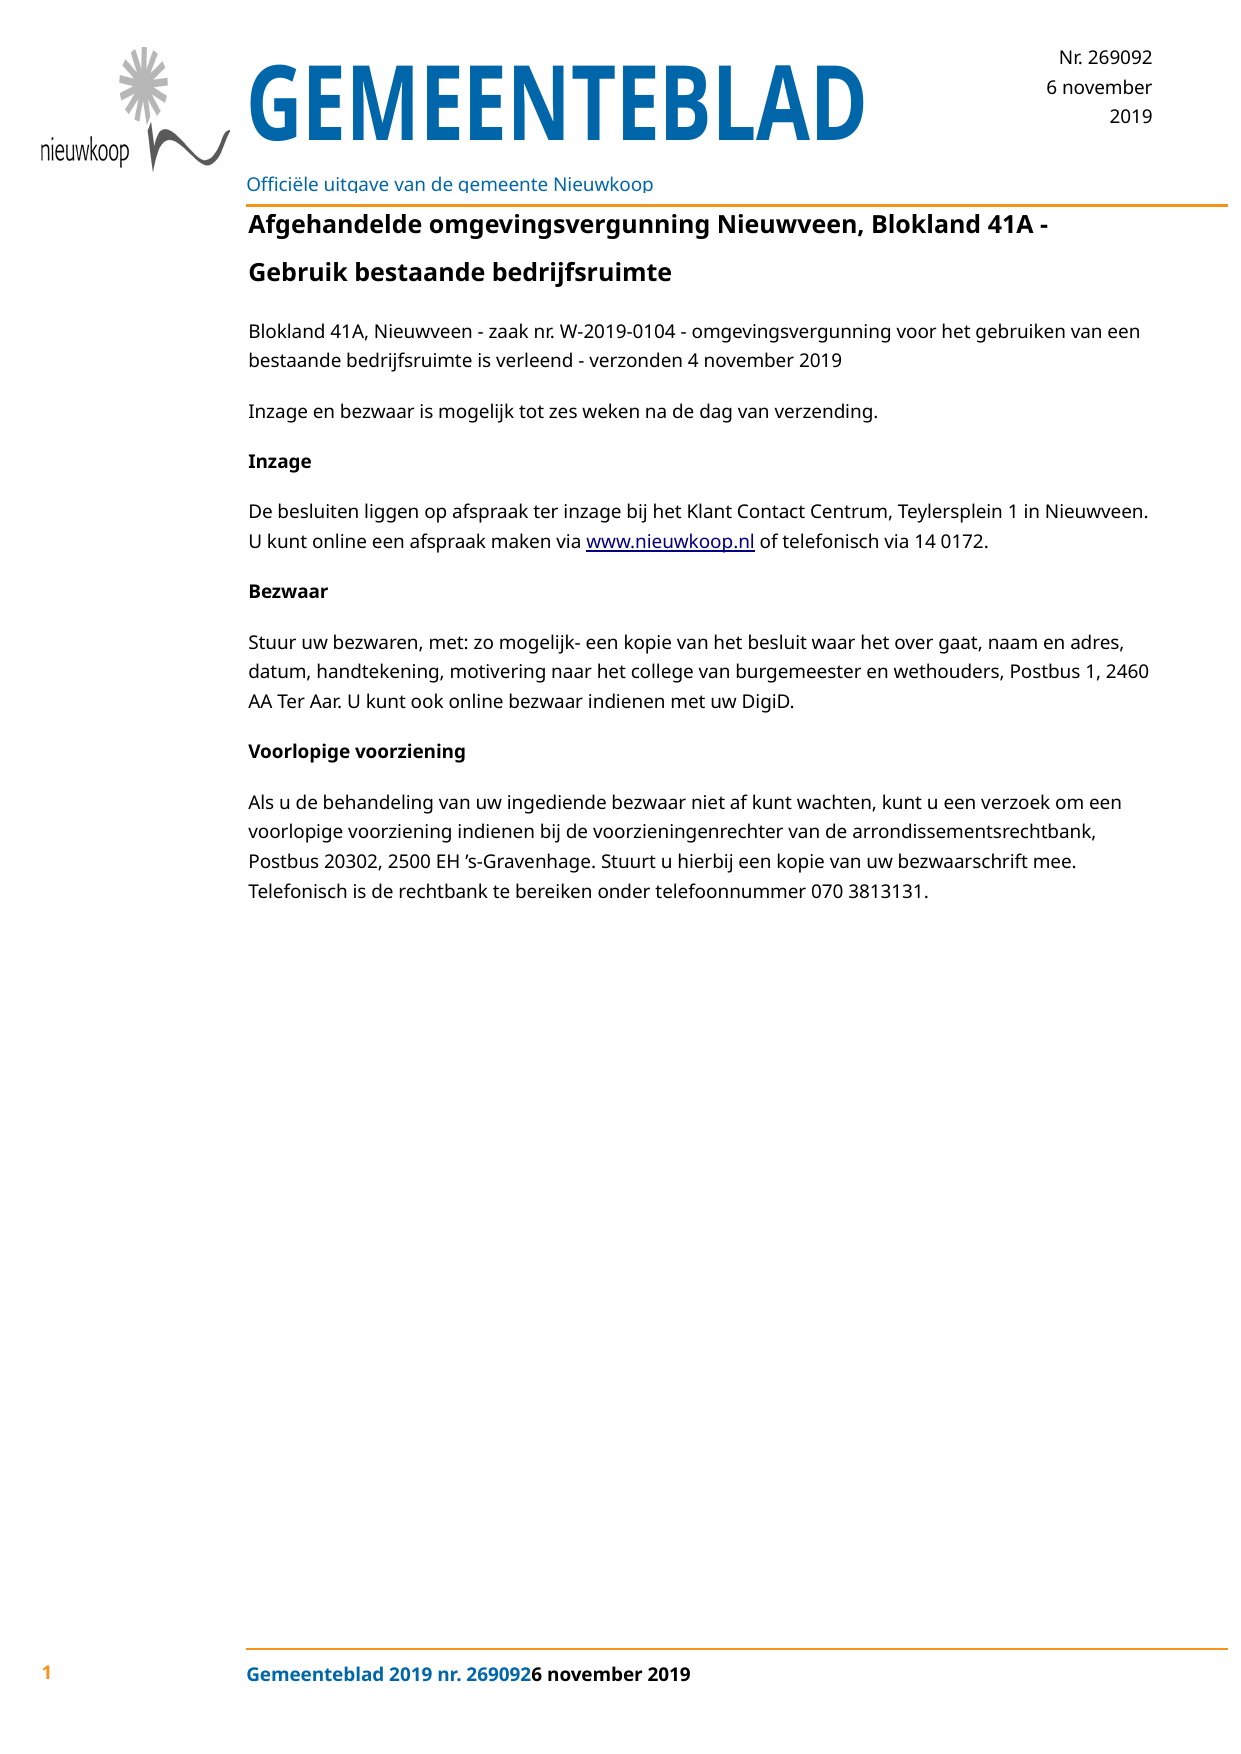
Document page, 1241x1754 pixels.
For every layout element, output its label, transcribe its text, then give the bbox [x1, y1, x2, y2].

text Als u de behandeling van uw ingediende bezwaar niet af kunt wachten, kunt u een verzoek om een voorlopige voorziening indienen bij de voorzieningenrechter van de arrondissementsrechtbank, Postbus 20302, 2500 EH ’s-Gravenhage. Stuurt u hierbij een kopie van uw bezwaarschrift mee. Telefonisch is de rechtbank te bereiken onder telefoonnummer 070 3813131. [248, 789, 1152, 904]
text Blokland 41A, Nieuwveen - zaak nr. W-2019-0104 - omgevingsvergunning voor het gebruiken van een bestaande bedrijfsruimte is verleend - verzonden 4 november 2019 [248, 318, 1152, 373]
text Stuur uw bezwaren, met: zo mogelijk- een kopie van het besluit waar het over gaat, naam en adres, datum, handtekening, motivering naar het college van burgemeester en wethouders, Postbus 1, 2460 AA Ter Aar. U kunt ook online bezwaar indienen met uw DigiD. [248, 629, 1152, 714]
text Afgehandelde omgevingsvergunning Nieuwveen, Blokland 41A - Gebruik bestaande bedrijfsruimte [248, 207, 1152, 288]
text Inzage [248, 448, 1152, 474]
text De besluiten liggen op afspraak ter inzage bij het Klant Contact Centrum, Teylersplein 1 in Nieuwveen. U kunt online een afspraak maken via www.nieuwkoop.nl of telefonisch via 14 0172. [248, 499, 1152, 554]
picture [41, 47, 231, 172]
text Inzage en bezwaar is mogelijk tot zes weken na de dag van verzending. [248, 398, 1152, 424]
text Bezwaar [248, 579, 1152, 604]
text Voorlopige voorziening [248, 739, 1152, 764]
